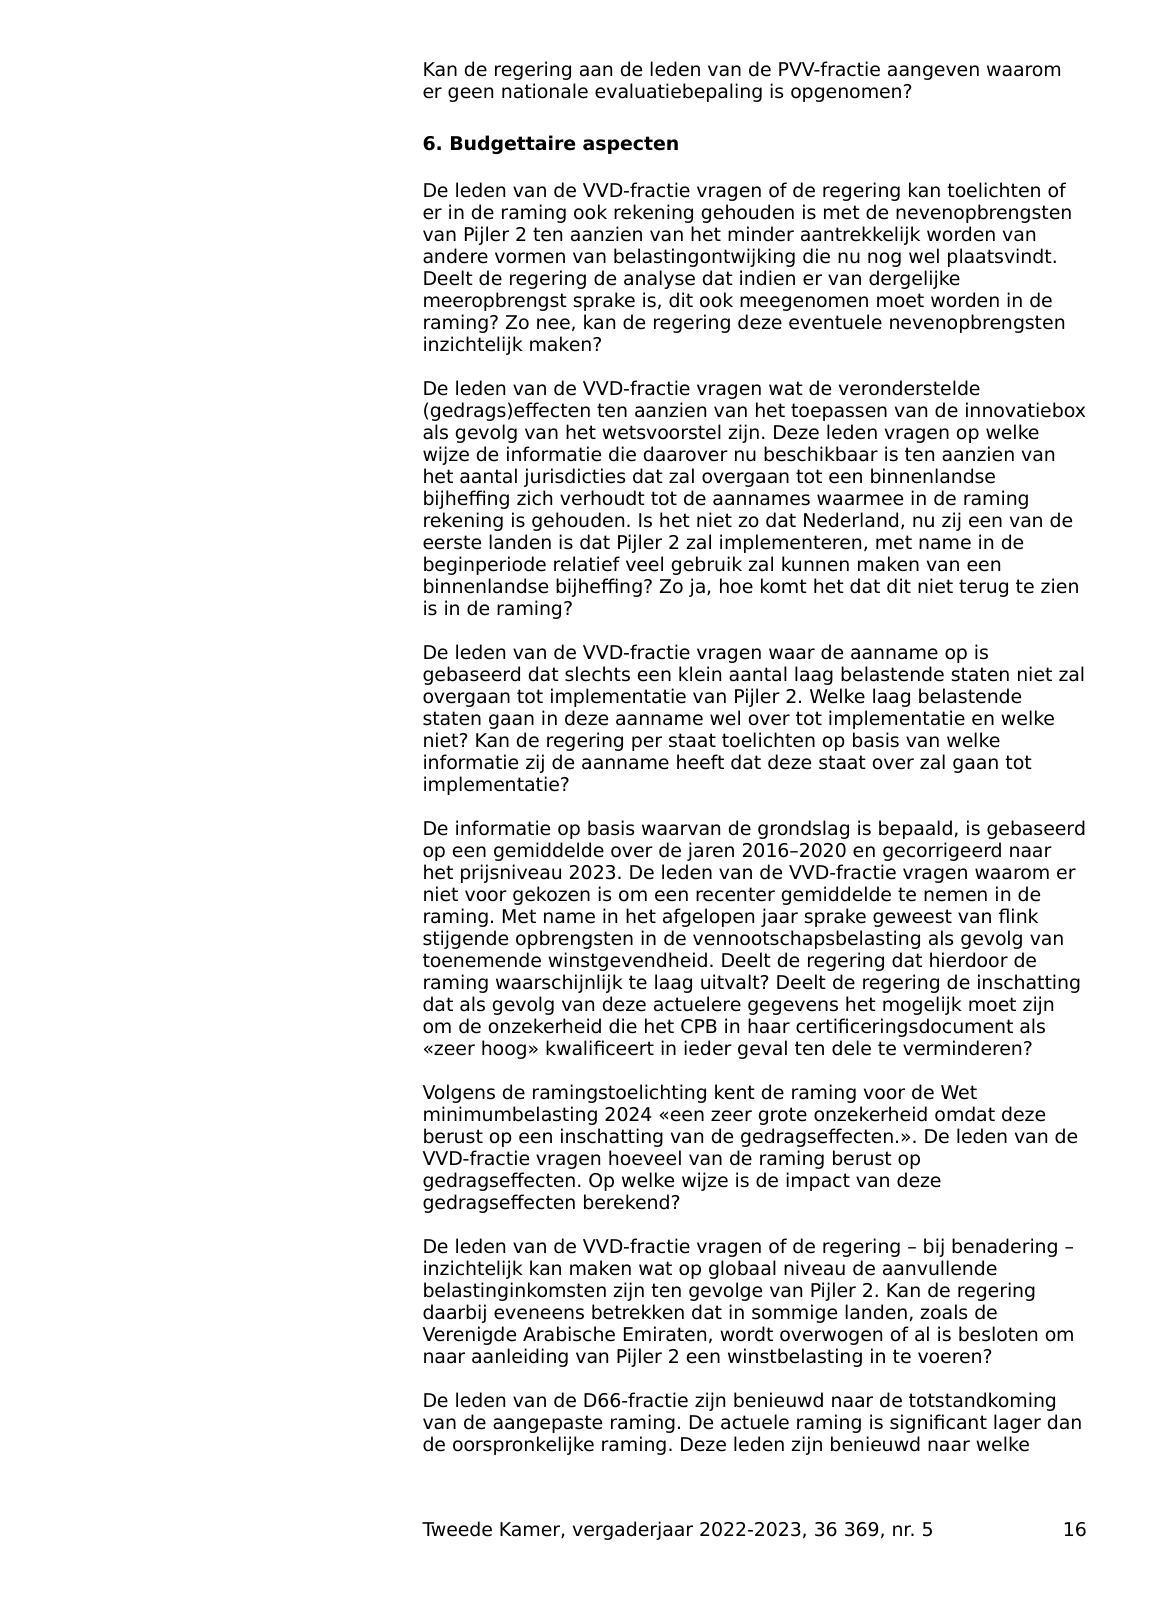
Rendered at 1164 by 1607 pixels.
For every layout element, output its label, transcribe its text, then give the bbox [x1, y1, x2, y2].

subtitle 6. Budgettaire aspecten [422, 133, 1087, 155]
text De informatie op basis waarvan de grondslag is bepaald, is gebaseerd op een gemiddelde over de jaren 2016–2020 en gecorrigeerd naar het prijsniveau 2023. De leden van de VVD-fractie vragen waarom er niet voor gekozen is om een recenter gemiddelde te nemen in de raming. Met name in het afgelopen jaar sprake geweest van flink stijgende opbrengsten in de vennootschapsbelasting als gevolg van toenemende winstgevendheid. Deelt de regering dat hierdoor de raming waarschijnlijk te laag uitvalt? Deelt de regering de inschatting dat als gevolg van deze actuelere gegevens het mogelijk moet zijn om de onzekerheid die het CPB in haar certificeringsdocument als «zeer hoog» kwalificeert in ieder geval ten dele te verminderen? [422, 818, 1087, 1060]
text De leden van de VVD-fractie vragen wat de veronderstelde (gedrags)effecten ten aanzien van het toepassen van de innovatiebox als gevolg van het wetsvoorstel zijn. Deze leden vragen op welke wijze de informatie die daarover nu beschikbaar is ten aanzien van het aantal jurisdicties dat zal overgaan tot een binnenlandse bijheffing zich verhoudt tot de aannames waarmee in de raming rekening is gehouden. Is het niet zo dat Nederland, nu zij een van de eerste landen is dat Pijler 2 zal implementeren, met name in de beginperiode relatief veel gebruik zal kunnen maken van een binnenlandse bijheffing? Zo ja, hoe komt het dat dit niet terug te zien is in de raming? [422, 378, 1087, 620]
text Kan de regering aan de leden van de PVV-fractie aangeven waarom er geen nationale evaluatiebepaling is opgenomen? [422, 59, 1087, 103]
text Volgens de ramingstoelichting kent de raming voor de Wet minimumbelasting 2024 «een zeer grote onzekerheid omdat deze berust op een inschatting van de gedragseffecten.». De leden van de VVD-fractie vragen hoeveel van de raming berust op gedragseffecten. Op welke wijze is de impact van deze gedragseffecten berekend? [422, 1082, 1087, 1214]
text De leden van de VVD-fractie vragen of de regering kan toelichten of er in de raming ook rekening gehouden is met de nevenopbrengsten van Pijler 2 ten aanzien van het minder aantrekkelijk worden van andere vormen van belastingontwijking die nu nog wel plaatsvindt. Deelt de regering de analyse dat indien er van dergelijke meeropbrengst sprake is, dit ook meegenomen moet worden in de raming? Zo nee, kan de regering deze eventuele nevenopbrengsten inzichtelijk maken? [422, 180, 1087, 356]
text De leden van de VVD-fractie vragen of de regering – bij benadering – inzichtelijk kan maken wat op globaal niveau de aanvullende belastinginkomsten zijn ten gevolge van Pijler 2. Kan de regering daarbij eveneens betrekken dat in sommige landen, zoals de Verenigde Arabische Emiraten, wordt overwogen of al is besloten om naar aanleiding van Pijler 2 een winstbelasting in te voeren? [422, 1236, 1087, 1368]
text De leden van de D66-fractie zijn benieuwd naar de totstandkoming van de aangepaste raming. De actuele raming is significant lager dan de oorspronkelijke raming. Deze leden zijn benieuwd naar welke [422, 1390, 1087, 1456]
text De leden van de VVD-fractie vragen waar de aanname op is gebaseerd dat slechts een klein aantal laag belastende staten niet zal overgaan tot implementatie van Pijler 2. Welke laag belastende staten gaan in deze aanname wel over tot implementatie en welke niet? Kan de regering per staat toelichten op basis van welke informatie zij de aanname heeft dat deze staat over zal gaan tot implementatie? [422, 642, 1087, 796]
